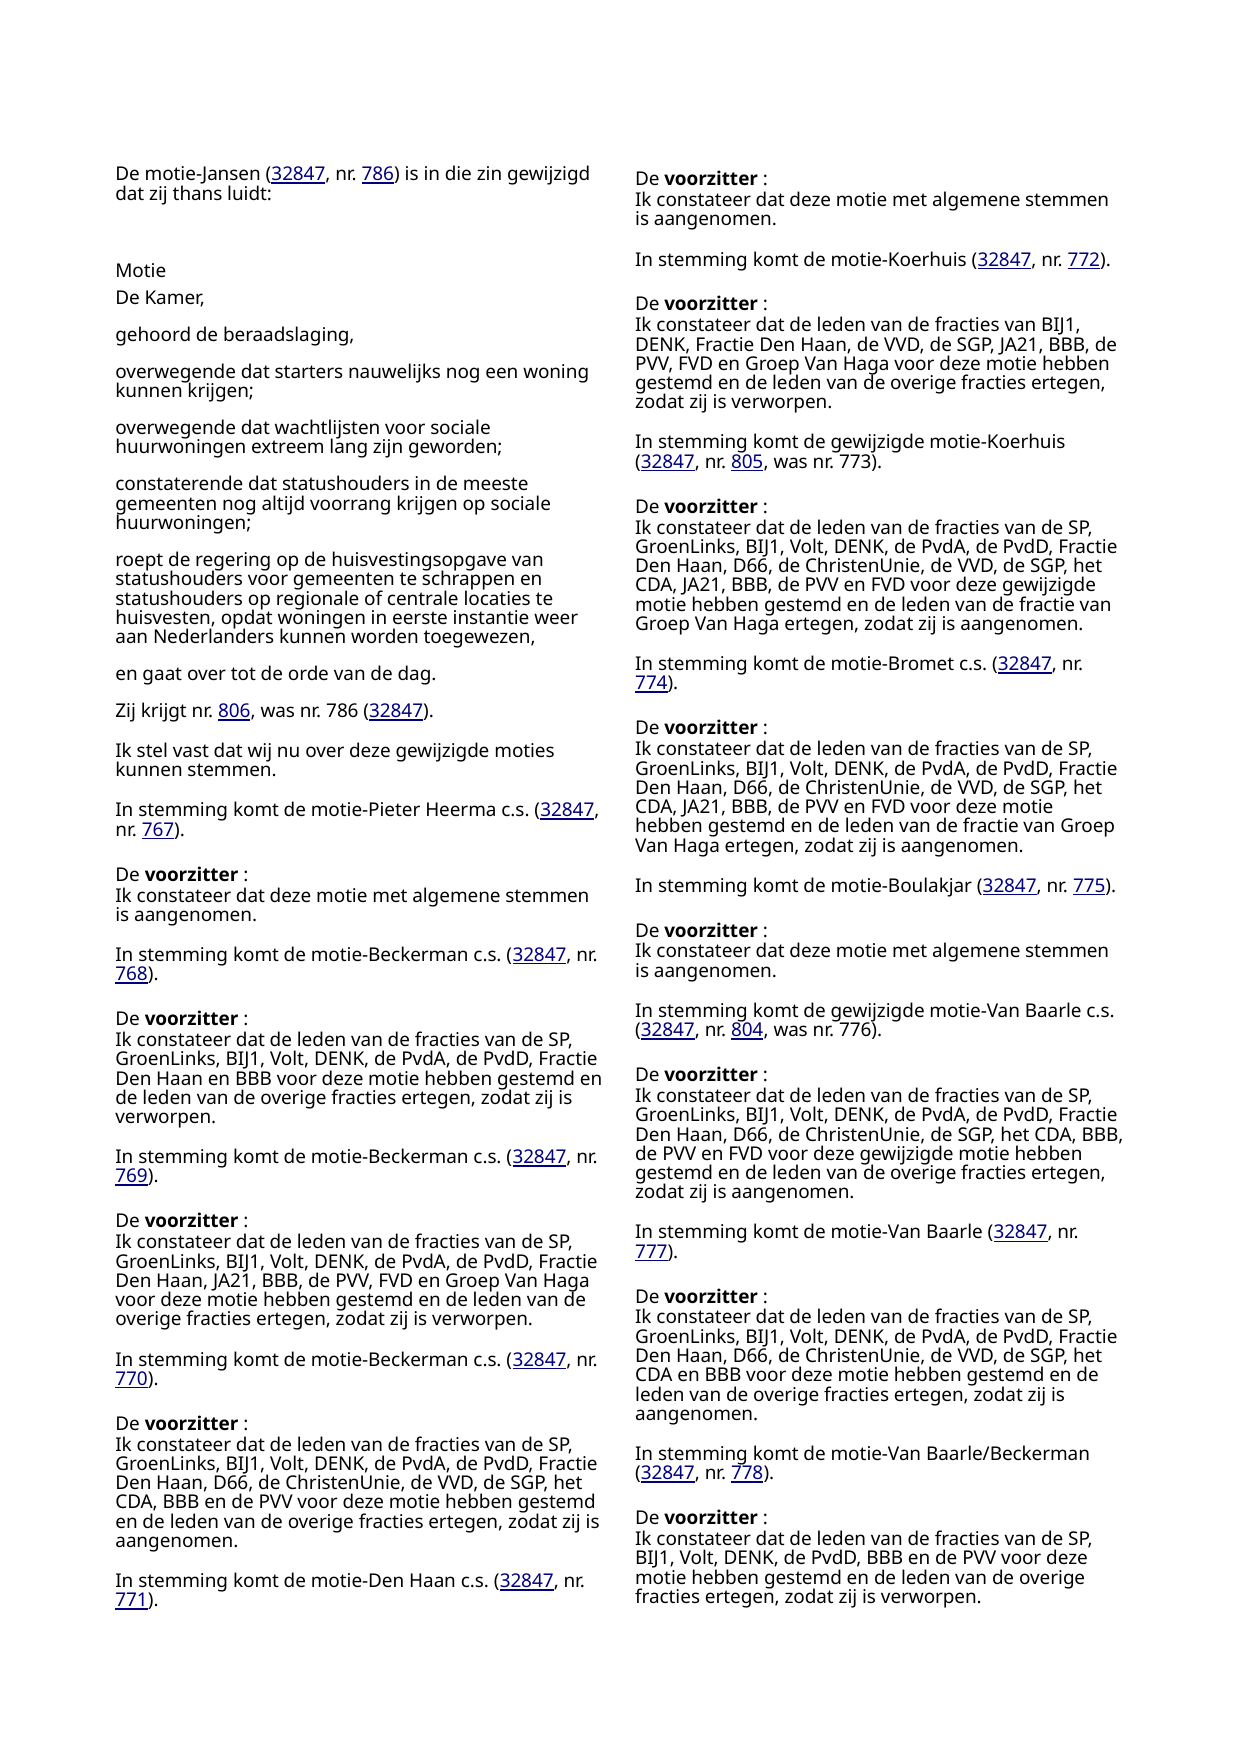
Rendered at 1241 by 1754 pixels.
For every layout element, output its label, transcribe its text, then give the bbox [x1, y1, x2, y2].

text De voorzitter : [115, 1005, 605, 1031]
text In stemming komt de motie-Beckerman c.s. (32847, nr. 768). [115, 946, 605, 984]
text roept de regering op de huisvestingsopgave van statushouders voor gemeenten te schrappen en statushouders op regionale of centrale locaties te huisvesten, opdat woningen in eerste instantie weer aan Nederlanders kunnen worden toegewezen, [115, 551, 605, 647]
text In stemming komt de gewijzigde motie-Koerhuis (32847, nr. 805, was nr. 773). [635, 433, 1125, 472]
text De voorzitter : [635, 1283, 1125, 1308]
text Ik constateer dat deze motie met algemene stemmen is aangenomen. [635, 942, 1125, 981]
text Ik constateer dat de leden van de fracties van de SP, GroenLinks, BIJ1, Volt, DENK, de PvdA, de PvdD, Fractie Den Haan, D66, de ChristenUnie, de SGP, het CDA, BBB, de PVV en FVD voor deze gewijzigde motie hebben gestemd en de leden van de overige fracties ertegen, zodat zij is aangenomen. [635, 1087, 1125, 1203]
text In stemming komt de motie-Van Baarle (32847, nr. 777). [635, 1223, 1125, 1262]
text Ik constateer dat de leden van de fracties van BIJ1, DENK, Fractie Den Haan, de VVD, de SGP, JA21, BBB, de PVV, FVD en Groep Van Haga voor deze motie hebben gestemd en de leden van de overige fracties ertegen, zodat zij is verworpen. [635, 316, 1125, 413]
text De voorzitter : [115, 1410, 605, 1436]
text Zij krijgt nr. 806, was nr. 786 (32847). [115, 702, 605, 721]
text overwegende dat starters nauwelijks nog een woning kunnen krijgen; [115, 363, 605, 401]
text Ik constateer dat deze motie met algemene stemmen is aangenomen. [115, 887, 605, 925]
text De voorzitter : [635, 165, 1125, 191]
text Ik constateer dat de leden van de fracties van de SP, GroenLinks, BIJ1, Volt, DENK, de PvdA, de PvdD, Fractie Den Haan, D66, de ChristenUnie, de VVD, de SGP, het CDA, JA21, BBB, de PVV en FVD voor deze gewijzigde motie hebben gestemd en de leden van de fractie van Groep Van Haga ertegen, zodat zij is aangenomen. [635, 519, 1125, 634]
text Motie [115, 257, 605, 283]
text Ik constateer dat de leden van de fracties van de SP, GroenLinks, BIJ1, Volt, DENK, de PvdA, de PvdD, Fractie Den Haan en BBB voor deze motie hebben gestemd en de leden van de overige fracties ertegen, zodat zij is verworpen. [115, 1031, 605, 1127]
text constaterende dat statushouders in de meeste gemeenten nog altijd voorrang krijgen op sociale huurwoningen; [115, 475, 605, 533]
text Ik constateer dat de leden van de fracties van de SP, GroenLinks, BIJ1, Volt, DENK, de PvdA, de PvdD, Fractie Den Haan, D66, de ChristenUnie, de VVD, de SGP, het CDA, BBB en de PVV voor deze motie hebben gestemd en de leden van de overige fracties ertegen, zodat zij is aangenomen. [115, 1436, 605, 1551]
text De voorzitter : [635, 917, 1125, 942]
text en gaat over tot de orde van de dag. [115, 665, 605, 684]
text In stemming komt de motie-Beckerman c.s. (32847, nr. 770). [115, 1351, 605, 1389]
text In stemming komt de motie-Koerhuis (32847, nr. 772). [635, 251, 1125, 270]
text In stemming komt de motie-Bromet c.s. (32847, nr. 774). [635, 655, 1125, 694]
text De voorzitter : [115, 861, 605, 887]
text Ik constateer dat de leden van de fracties van de SP, GroenLinks, BIJ1, Volt, DENK, de PvdA, de PvdD, Fractie Den Haan, D66, de ChristenUnie, de VVD, de SGP, het CDA en BBB voor deze motie hebben gestemd en de leden van de overige fracties ertegen, zodat zij is aangenomen. [635, 1308, 1125, 1424]
text De voorzitter : [115, 1208, 605, 1233]
text In stemming komt de motie-Boulakjar (32847, nr. 775). [635, 877, 1125, 896]
text Ik constateer dat deze motie met algemene stemmen is aangenomen. [635, 191, 1125, 230]
text De voorzitter : [635, 1504, 1125, 1530]
text De voorzitter : [635, 714, 1125, 740]
text De motie-Jansen (32847, nr. 786) is in die zin gewijzigd dat zij thans luidt: [115, 165, 605, 204]
text De Kamer, [115, 289, 605, 308]
text overwegende dat wachtlijsten voor sociale huurwoningen extreem lang zijn geworden; [115, 419, 605, 458]
text Ik constateer dat de leden van de fracties van de SP, BIJ1, Volt, DENK, de PvdD, BBB en de PVV voor deze motie hebben gestemd en de leden van de overige fracties ertegen, zodat zij is verworpen. [635, 1530, 1125, 1607]
text In stemming komt de gewijzigde motie-Van Baarle c.s. (32847, nr. 804, was nr. 776). [635, 1002, 1125, 1040]
text gehoord de beraadslaging, [115, 326, 605, 345]
text Ik stel vast dat wij nu over deze gewijzigde moties kunnen stemmen. [115, 742, 605, 781]
text Ik constateer dat de leden van de fracties van de SP, GroenLinks, BIJ1, Volt, DENK, de PvdA, de PvdD, Fractie Den Haan, JA21, BBB, de PVV, FVD en Groep Van Haga voor deze motie hebben gestemd en de leden van de overige fracties ertegen, zodat zij is verworpen. [115, 1233, 605, 1330]
text Ik constateer dat de leden van de fracties van de SP, GroenLinks, BIJ1, Volt, DENK, de PvdA, de PvdD, Fractie Den Haan, D66, de ChristenUnie, de VVD, de SGP, het CDA, JA21, BBB, de PVV en FVD voor deze motie hebben gestemd en de leden van de fractie van Groep Van Haga ertegen, zodat zij is aangenomen. [635, 740, 1125, 856]
text De voorzitter : [635, 291, 1125, 316]
text In stemming komt de motie-Van Baarle/Beckerman (32847, nr. 778). [635, 1445, 1125, 1483]
text In stemming komt de motie-Beckerman c.s. (32847, nr. 769). [115, 1148, 605, 1187]
text In stemming komt de motie-Pieter Heerma c.s. (32847, nr. 767). [115, 801, 605, 840]
text De voorzitter : [635, 1061, 1125, 1087]
text In stemming komt de motie-Den Haan c.s. (32847, nr. 771). [115, 1572, 605, 1611]
text De voorzitter : [635, 493, 1125, 519]
